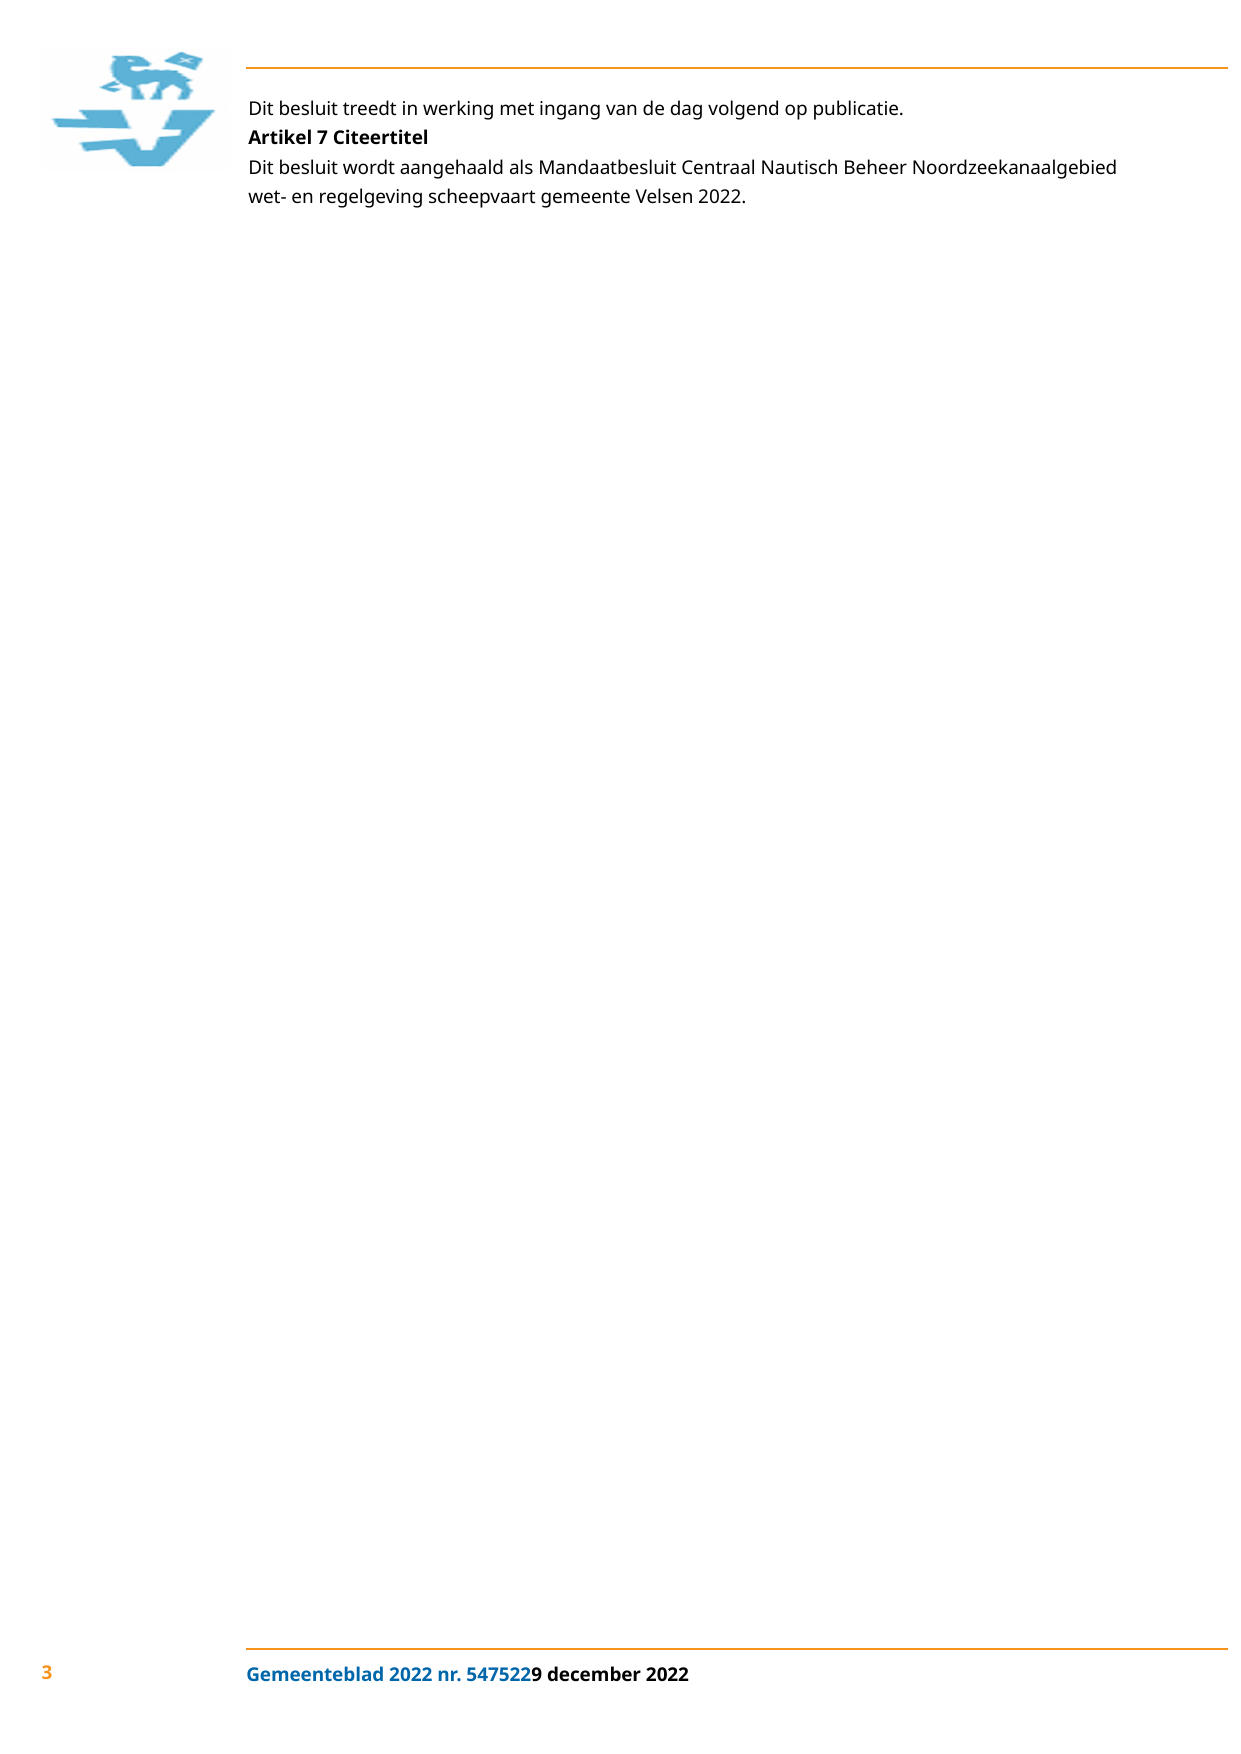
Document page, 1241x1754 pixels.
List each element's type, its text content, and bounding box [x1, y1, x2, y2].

text Dit besluit treedt in werking met ingang van de dag volgend op publicatie. [248, 95, 1152, 121]
picture [41, 47, 231, 172]
text Artikel 7 Citeertitel [248, 124, 1152, 150]
text Dit besluit wordt aangehaald als Mandaatbesluit Centraal Nautisch Beheer Noordzeekanaalgebied wet- en regelgeving scheepvaart gemeente Velsen 2022. [248, 154, 1152, 209]
